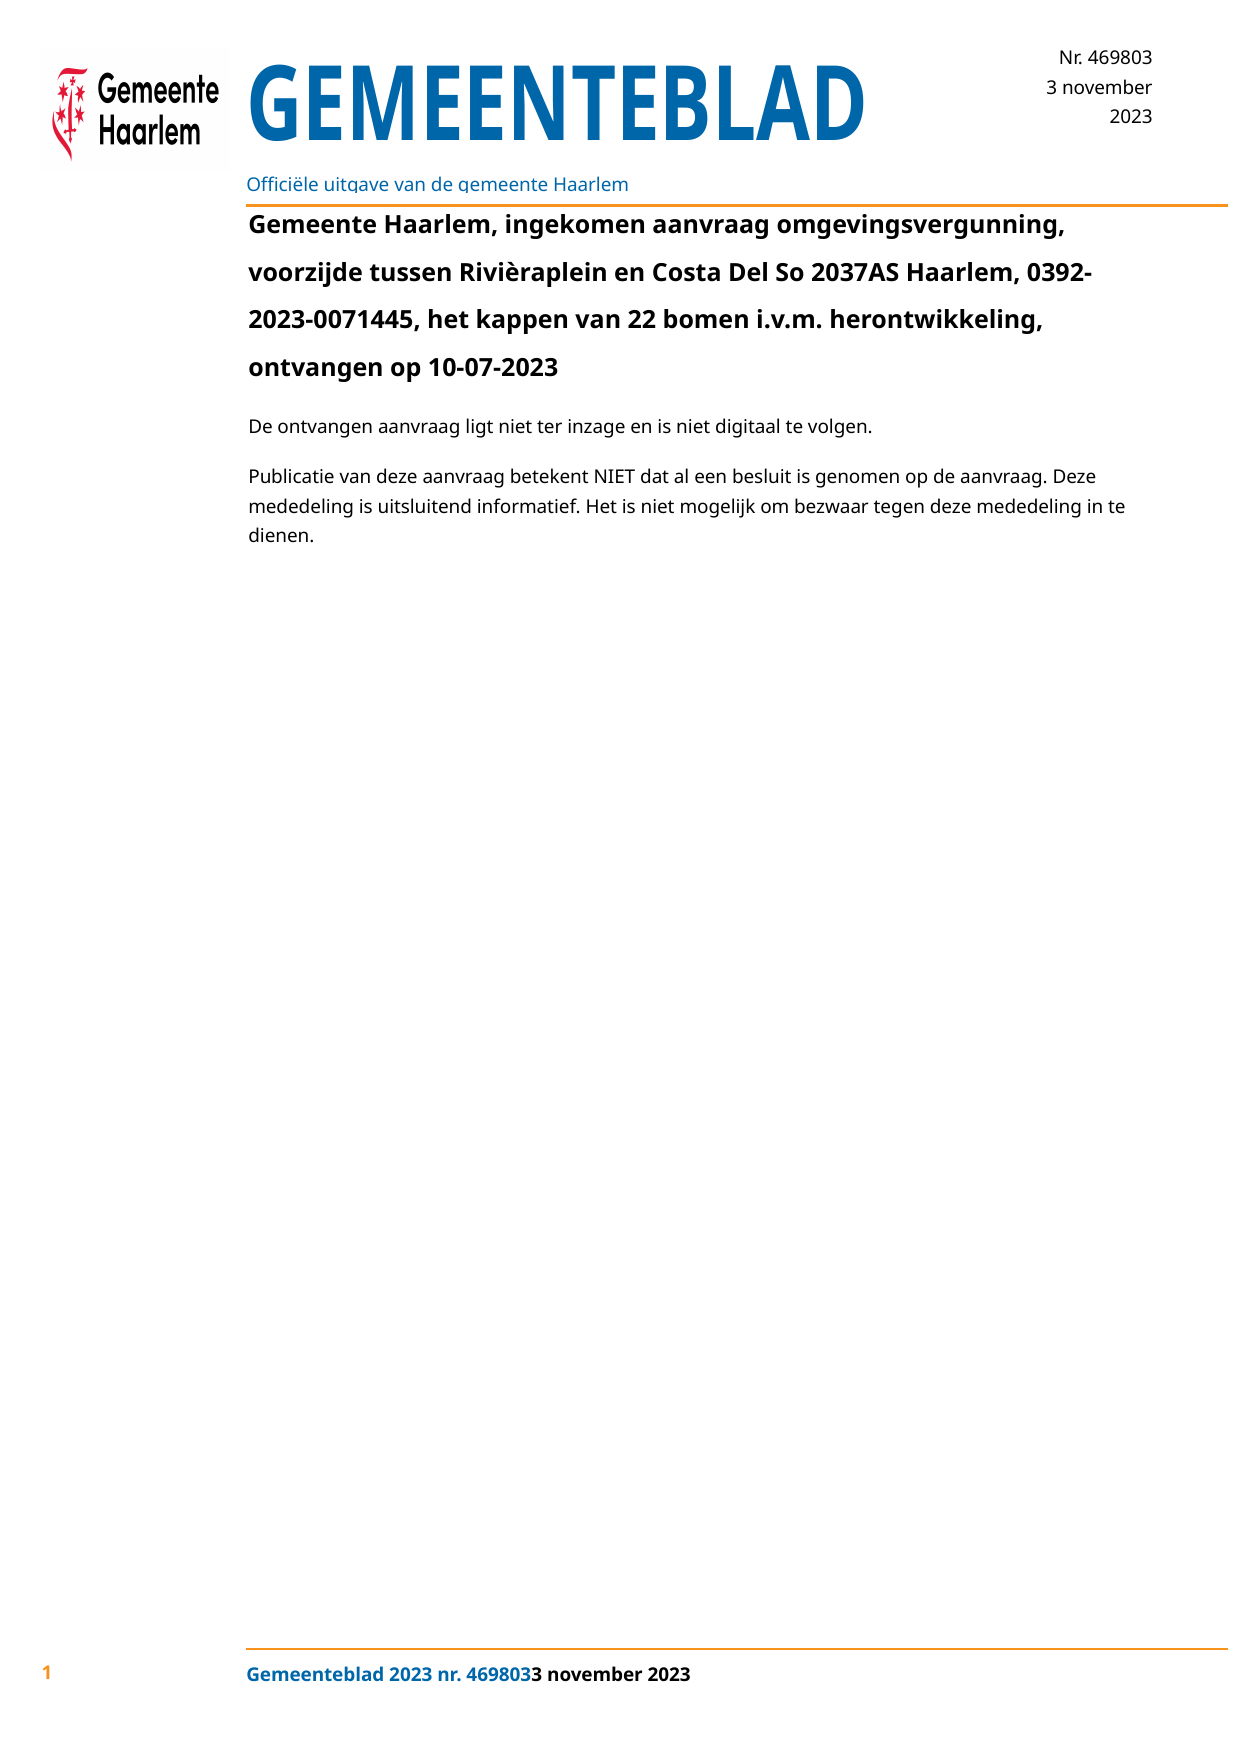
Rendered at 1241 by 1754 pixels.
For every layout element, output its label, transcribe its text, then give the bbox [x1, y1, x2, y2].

text Publicatie van deze aanvraag betekent NIET dat al een besluit is genomen op de aanvraag. Deze mededeling is uitsluitend informatief. Het is niet mogelijk om bezwaar tegen deze mededeling in te dienen. [248, 463, 1152, 548]
text De ontvangen aanvraag ligt niet ter inzage en is niet digitaal te volgen. [248, 413, 1152, 439]
picture [41, 47, 231, 172]
text Gemeente Haarlem, ingekomen aanvraag omgevingsvergunning, voorzijde tussen Rivièraplein en Costa Del So 2037AS Haarlem, 0392-2023-0071445, het kappen van 22 bomen i.v.m. herontwikkeling, ontvangen op 10-07-2023 [248, 207, 1152, 384]
